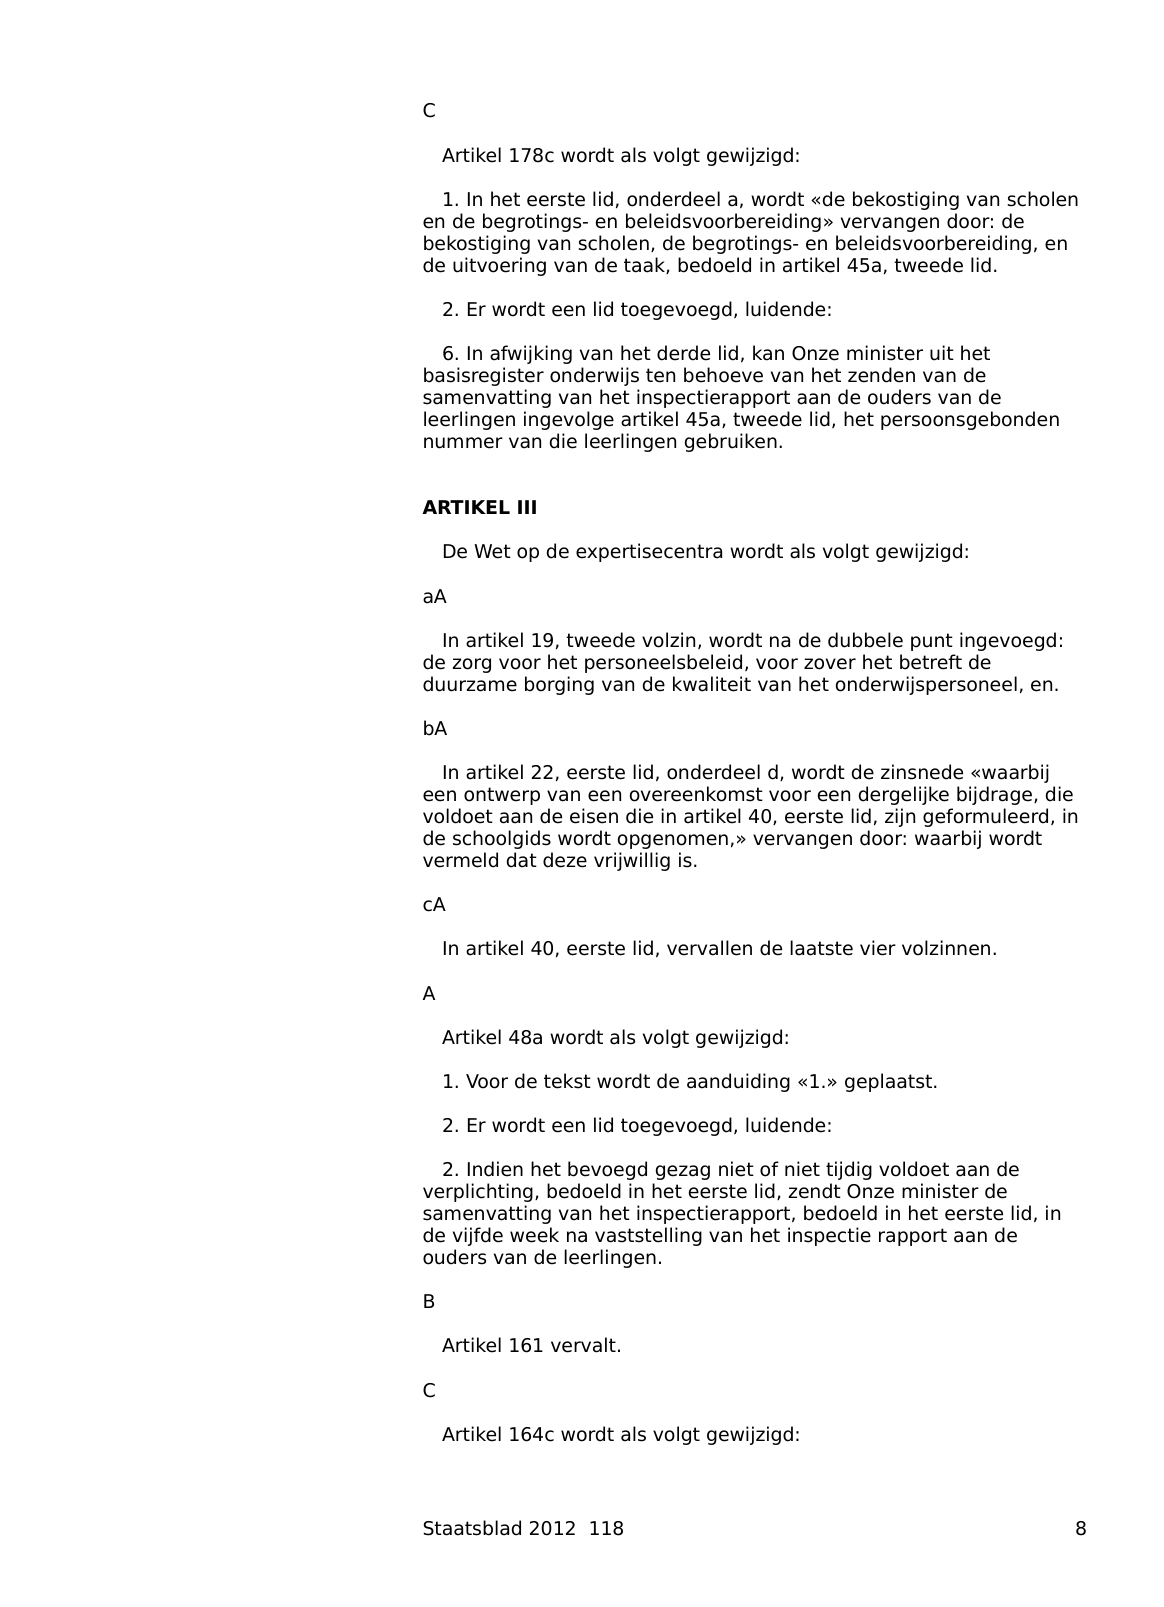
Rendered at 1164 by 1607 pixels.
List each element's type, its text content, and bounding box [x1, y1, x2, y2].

text C [422, 1379, 1087, 1402]
text cA [422, 894, 1087, 916]
text 2. Indien het bevoegd gezag niet of niet tijdig voldoet aan de verplichting, bedoeld in het eerste lid, zendt Onze minister de samenvatting van het inspectierapport, bedoeld in het eerste lid, in de vijfde week na vaststelling van het inspectie rapport aan de ouders van de leerlingen. [422, 1159, 1087, 1269]
text De Wet op de expertisecentra wordt als volgt gewijzigd: [422, 541, 1087, 563]
text 1. Voor de tekst wordt de aanduiding «1.» geplaatst. [422, 1071, 1087, 1093]
text 2. Er wordt een lid toegevoegd, luidende: [422, 1115, 1087, 1137]
text 2. Er wordt een lid toegevoegd, luidende: [422, 299, 1087, 321]
text In artikel 40, eerste lid, vervallen de laatste vier volzinnen. [422, 938, 1087, 960]
text A [422, 982, 1087, 1004]
text 6. In afwijking van het derde lid, kan Onze minister uit het basisregister onderwijs ten behoeve van het zenden van de samenvatting van het inspectierapport aan de ouders van de leerlingen ingevolge artikel 45a, tweede lid, het persoonsgebonden nummer van die leerlingen gebruiken. [422, 343, 1087, 453]
text 1. In het eerste lid, onderdeel a, wordt «de bekostiging van scholen en de begrotings- en beleidsvoorbereiding» vervangen door: de bekostiging van scholen, de begrotings- en beleidsvoorbereiding, en de uitvoering van de taak, bedoeld in artikel 45a, tweede lid. [422, 189, 1087, 277]
text In artikel 19, tweede volzin, wordt na de dubbele punt ingevoegd: de zorg voor het personeelsbeleid, voor zover het betreft de duurzame borging van de kwaliteit van het onderwijspersoneel, en. [422, 630, 1087, 696]
text In artikel 22, eerste lid, onderdeel d, wordt de zinsnede «waarbij een ontwerp van een overeenkomst voor een dergelijke bijdrage, die voldoet aan de eisen die in artikel 40, eerste lid, zijn geformuleerd, in de schoolgids wordt opgenomen,» vervangen door: waarbij wordt vermeld dat deze vrijwillig is. [422, 762, 1087, 872]
subtitle ARTIKEL III [422, 497, 1087, 519]
text bA [422, 718, 1087, 740]
text Artikel 164c wordt als volgt gewijzigd: [422, 1424, 1087, 1446]
text Artikel 48a wordt als volgt gewijzigd: [422, 1027, 1087, 1049]
text B [422, 1291, 1087, 1313]
text Artikel 178c wordt als volgt gewijzigd: [422, 144, 1087, 167]
text Artikel 161 vervalt. [422, 1335, 1087, 1357]
text C [422, 100, 1087, 122]
text aA [422, 586, 1087, 608]
